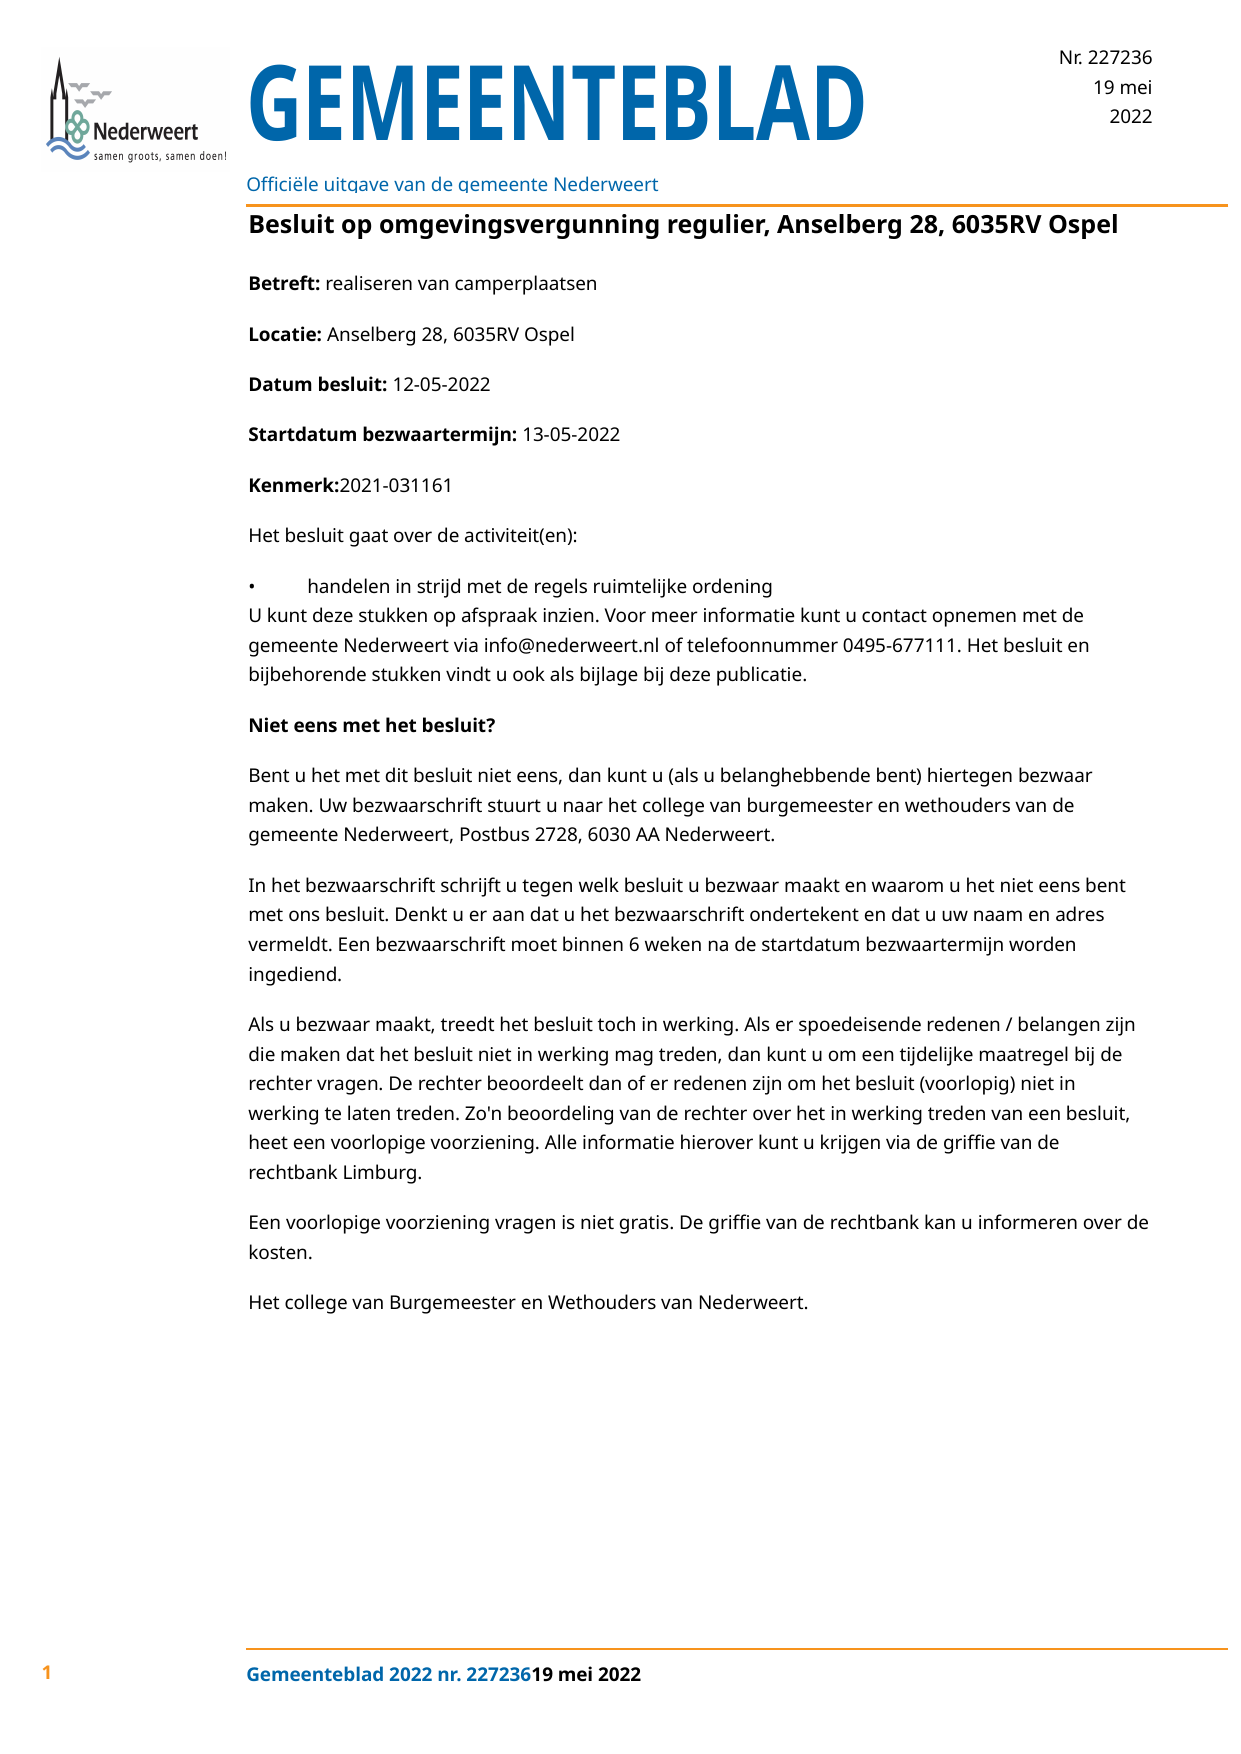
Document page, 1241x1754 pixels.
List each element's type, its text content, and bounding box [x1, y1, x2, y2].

text Locatie: Anselberg 28, 6035RV Ospel [248, 321, 1152, 346]
text In het bezwaarschrift schrijft u tegen welk besluit u bezwaar maakt en waarom u het niet eens bent met ons besluit. Denkt u er aan dat u het bezwaarschrift ondertekent en dat u uw naam en adres vermeldt. Een bezwaarschrift moet binnen 6 weken na de startdatum bezwaartermijn worden ingediend. [248, 872, 1152, 986]
text Kenmerk:2021-031161 [248, 472, 1152, 498]
text Besluit op omgevingsvergunning regulier, Anselberg 28, 6035RV Ospel [248, 207, 1152, 241]
text Bent u het met dit besluit niet eens, dan kunt u (als u belanghebbende bent) hiertegen bezwaar maken. Uw bezwaarschrift stuurt u naar het college van burgemeester en wethouders van de gemeente Nederweert, Postbus 2728, 6030 AA Nederweert. [248, 762, 1152, 847]
text Betreft: realiseren van camperplaatsen [248, 270, 1152, 296]
text Als u bezwaar maakt, treedt het besluit toch in werking. Als er spoedeisende redenen / belangen zijn die maken dat het besluit niet in werking mag treden, dan kunt u om een tijdelijke maatregel bij de rechter vragen. De rechter beoordeelt dan of er redenen zijn om het besluit (voorlopig) niet in werking te laten treden. Zo'n beoordeling van de rechter over het in werking treden van een besluit, heet een voorlopige voorziening. Alle informatie hierover kunt u krijgen via de griffie van de rechtbank Limburg. [248, 1011, 1152, 1185]
list handelen in strijd met de regels ruimtelijke ordening [248, 573, 1152, 598]
text Het besluit gaat over de activiteit(en): [248, 522, 1152, 548]
text Startdatum bezwaartermijn: 13-05-2022 [248, 422, 1152, 447]
text Het college van Burgemeester en Wethouders van Nederweert. [248, 1289, 1152, 1315]
picture [41, 47, 231, 172]
text Datum besluit: 12-05-2022 [248, 371, 1152, 397]
text U kunt deze stukken op afspraak inzien. Voor meer informatie kunt u contact opnemen met de gemeente Nederweert via info@nederweert.nl of telefoonnummer 0495-677111. Het besluit en bijbehorende stukken vindt u ook als bijlage bij deze publicatie. [248, 602, 1152, 687]
text Een voorlopige voorziening vragen is niet gratis. De griffie van de rechtbank kan u informeren over de kosten. [248, 1209, 1152, 1265]
text Niet eens met het besluit? [248, 712, 1152, 738]
